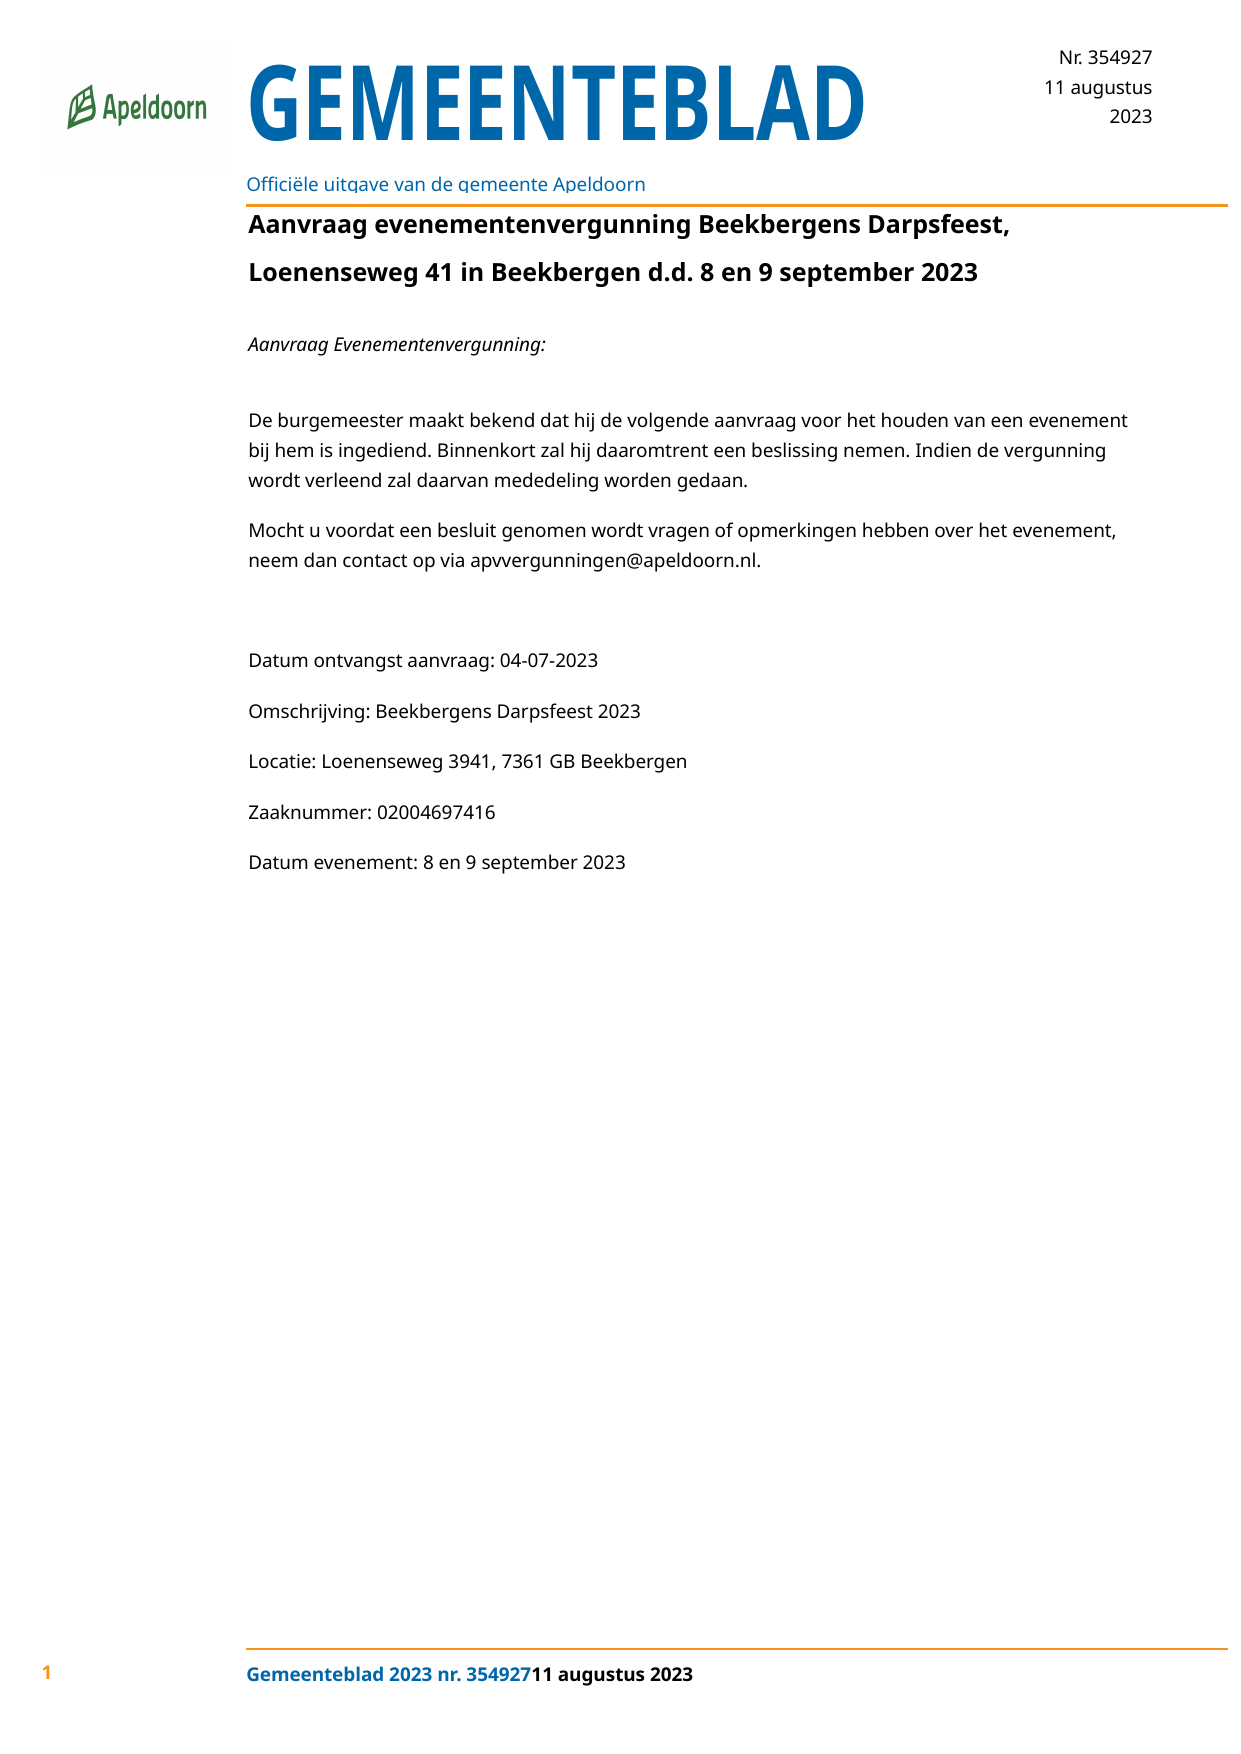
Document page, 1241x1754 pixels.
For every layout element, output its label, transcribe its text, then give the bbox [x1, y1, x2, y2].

text De burgemeester maakt bekend dat hij de volgende aanvraag voor het houden van een evenement bij hem is ingediend. Binnenkort zal hij daaromtrent een beslissing nemen. Indien de vergunning wordt verleend zal daarvan mededeling worden gedaan. [248, 408, 1152, 492]
text Datum ontvangst aanvraag: 04-07-2023 [248, 648, 1152, 673]
text Mocht u voordat een besluit genomen wordt vragen of opmerkingen hebben over het evenement, neem dan contact op via apvvergunningen@apeldoorn.nl. [248, 517, 1152, 572]
picture [41, 47, 231, 172]
text Datum evenement: 8 en 9 september 2023 [248, 849, 1152, 875]
text Zaaknummer: 02004697416 [248, 799, 1152, 824]
text Aanvraag evenementenvergunning Beekbergens Darpsfeest, Loenenseweg 41 in Beekbergen d.d. 8 en 9 september 2023 [248, 207, 1152, 288]
text Aanvraag Evenementenvergunning: [248, 331, 1152, 357]
text Omschrijving: Beekbergens Darpsfeest 2023 [248, 698, 1152, 724]
text Locatie: Loenenseweg 3941, 7361 GB Beekbergen [248, 748, 1152, 774]
